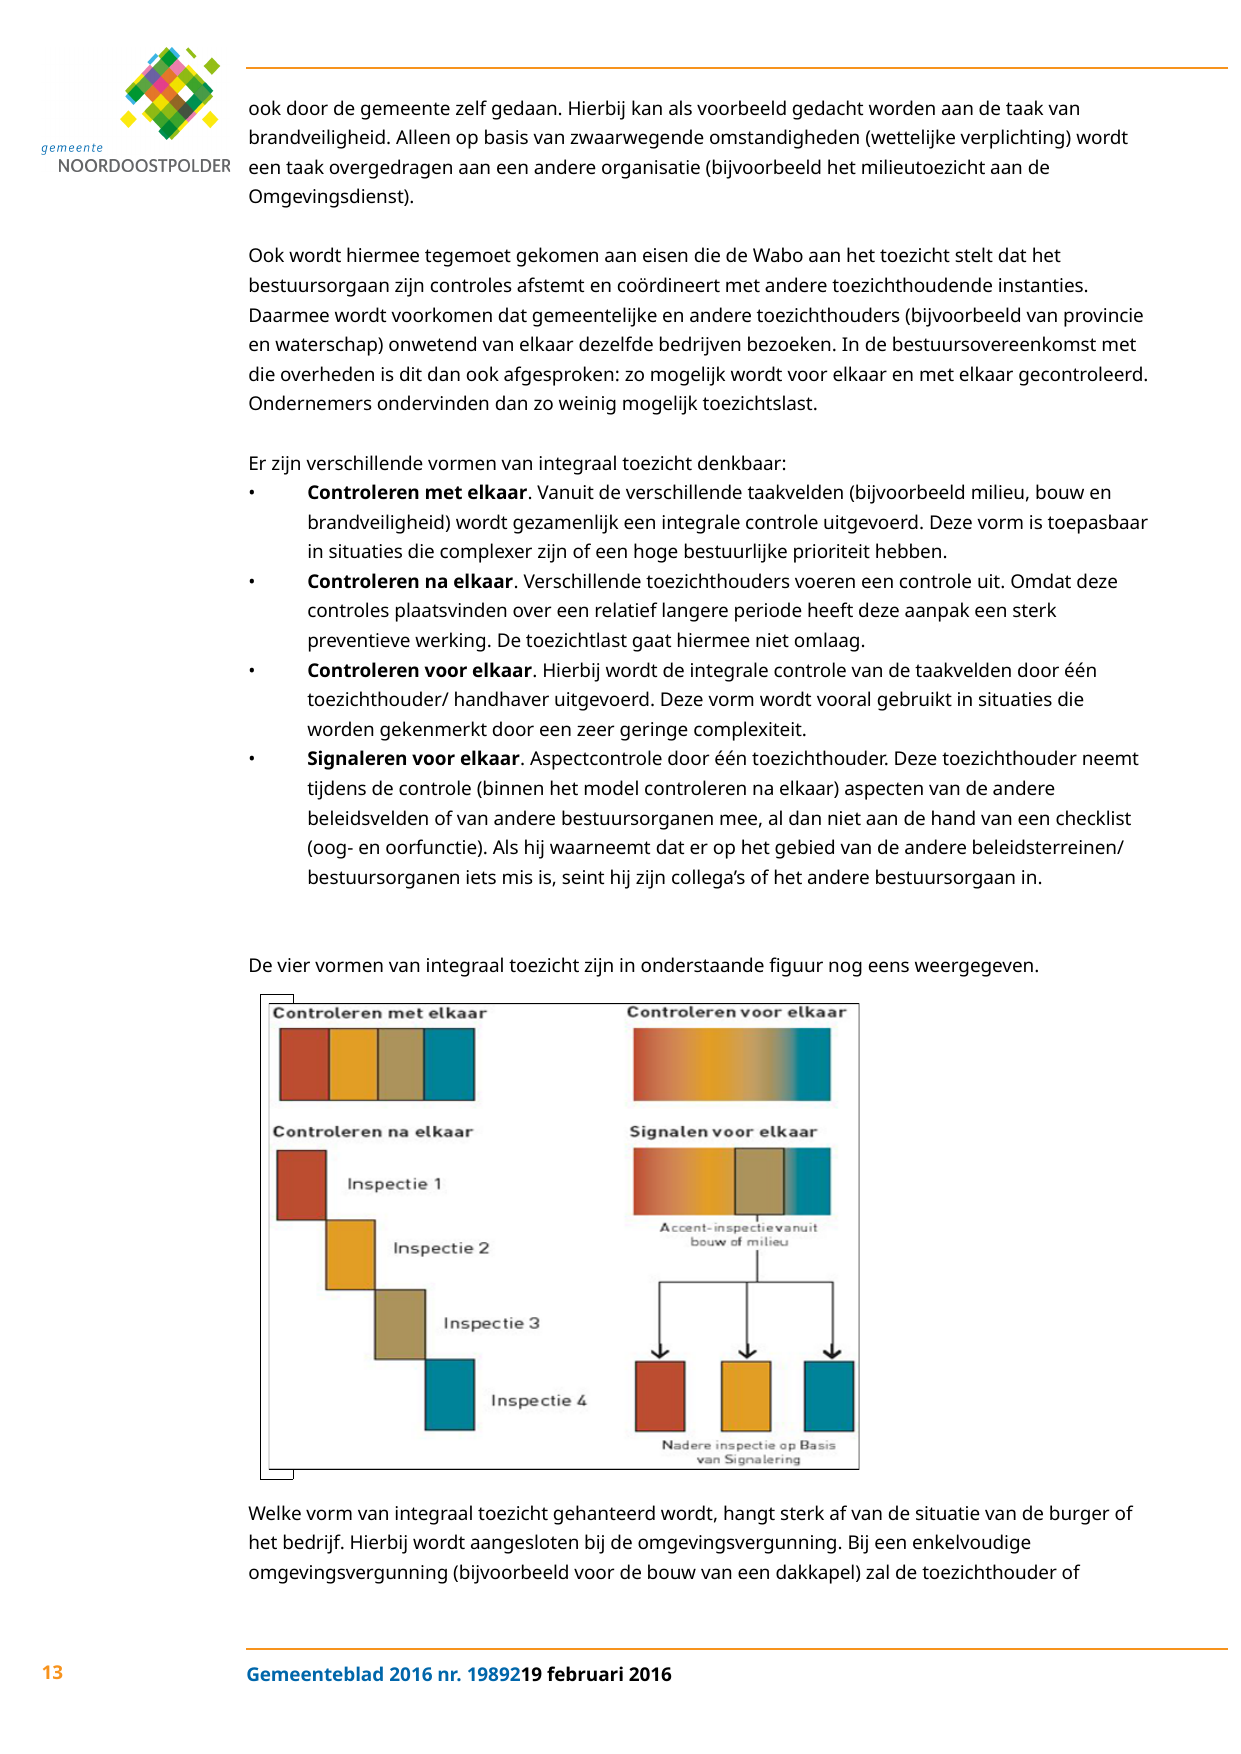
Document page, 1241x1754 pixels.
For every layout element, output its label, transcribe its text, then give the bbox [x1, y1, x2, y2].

list Controleren met elkaar. Vanuit de verschillende taakvelden (bijvoorbeeld milieu, bouw en brandveiligheid) wordt gezamenlijk een integrale controle uitgevoerd. Deze vorm is toepasbaar in situaties die complexer zijn of een hoge bestuurlijke prioriteit hebben. [248, 479, 1152, 564]
list Controleren na elkaar. Verschillende toezichthouders voeren een controle uit. Omdat deze controles plaatsvinden over een relatief langere periode heeft deze aanpak een sterk preventieve werking. De toezichtlast gaat hiermee niet omlaag. [248, 568, 1152, 653]
text Er zijn verschillende vormen van integraal toezicht denkbaar: [248, 450, 1152, 476]
text Welke vorm van integraal toezicht gehanteerd wordt, hangt sterk af van de situatie van de burger of het bedrijf. Hierbij wordt aangesloten bij de omgevingsvergunning. Bij een enkelvoudige omgevingsvergunning (bijvoorbeeld voor de bouw van een dakkapel) zal de toezichthouder of [248, 1500, 1152, 1585]
picture [41, 47, 231, 172]
list Signaleren voor elkaar. Aspectcontrole door één toezichthouder. Deze toezichthouder neemt tijdens de controle (binnen het model controleren na elkaar) aspecten van de andere beleidsvelden of van andere bestuursorganen mee, al dan niet aan de hand van een checklist (oog- en oorfunctie). Als hij waarneemt dat er op het gebied van de andere beleidsterreinen/ bestuursorganen iets mis is, seint hij zijn collega’s of het andere bestuursorgaan in. [248, 746, 1152, 890]
text ook door de gemeente zelf gedaan. Hierbij kan als voorbeeld gedacht worden aan de taak van brandveiligheid. Alleen op basis van zwaarwegende omstandigheden (wettelijke verplichting) wordt een taak overgedragen aan een andere organisatie (bijvoorbeeld het milieutoezicht aan de Omgevingsdienst). [248, 95, 1152, 209]
text De vier vormen van integraal toezicht zijn in onderstaande figuur nog eens weergegeven. [248, 953, 1152, 978]
text Ook wordt hiermee tegemoet gekomen aan eisen die de Wabo aan het toezicht stelt dat het bestuursorgaan zijn controles afstemt en coördineert met andere toezichthoudende instanties. Daarmee wordt voorkomen dat gemeentelijke en andere toezichthouders (bijvoorbeeld van provincie en waterschap) onwetend van elkaar dezelfde bedrijven bezoeken. In de bestuursovereenkomst met die overheden is dit dan ook afgesproken: zo mogelijk wordt voor elkaar en met elkaar gecontroleerd. Ondernemers ondervinden dan zo weinig mogelijk toezichtslast. [248, 243, 1152, 416]
picture [268, 1003, 860, 1470]
list Controleren voor elkaar. Hierbij wordt de integrale controle van de taakvelden door één toezichthouder/ handhaver uitgevoerd. Deze vorm wordt vooral gebruikt in situaties die worden gekenmerkt door een zeer geringe complexiteit. [248, 657, 1152, 742]
